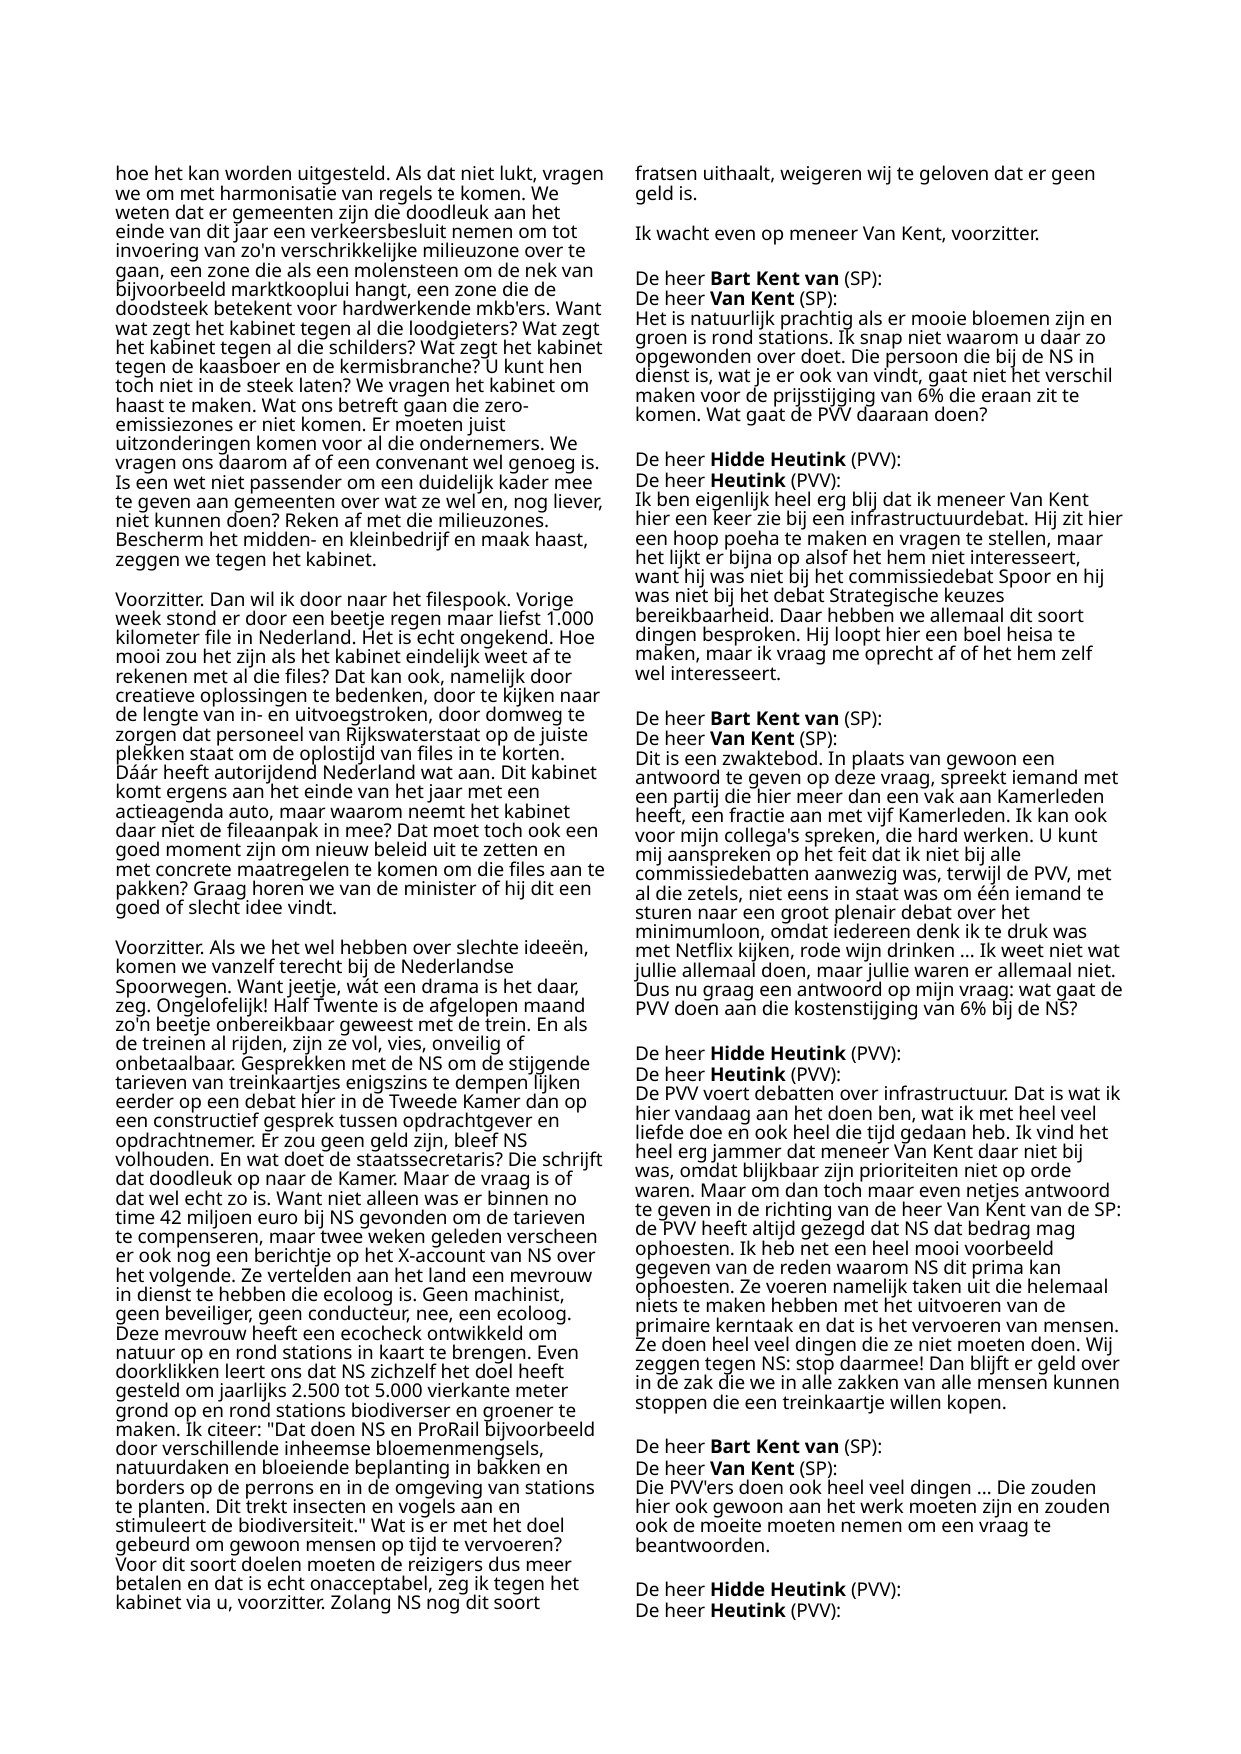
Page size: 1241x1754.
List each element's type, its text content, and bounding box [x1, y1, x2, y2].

text De heer Hidde Heutink (PVV): [635, 1040, 1125, 1066]
text De heer Bart Kent van (SP): [635, 705, 1125, 730]
text De heer Hidde Heutink (PVV): [635, 446, 1125, 472]
text hoe het kan worden uitgesteld. Als dat niet lukt, vragen we om met harmonisatie van regels te komen. We weten dat er gemeenten zijn die doodleuk aan het einde van dit jaar een verkeersbesluit nemen om tot invoering van zo'n verschrikkelijke milieuzone over te gaan, een zone die als een molensteen om de nek van bijvoorbeeld marktkooplui hangt, een zone die de doodsteek betekent voor hardwerkende mkb'ers. Want wat zegt het kabinet tegen al die loodgieters? Wat zegt het kabinet tegen al die schilders? Wat zegt het kabinet tegen de kaasboer en de kermisbranche? U kunt hen toch niet in de steek laten? We vragen het kabinet om haast te maken. Wat ons betreft gaan die zero-emissiezones er niet komen. Er moeten juist uitzonderingen komen voor al die ondernemers. We vragen ons daarom af of een convenant wel genoeg is. Is een wet niet passender om een duidelijk kader mee te geven aan gemeenten over wat ze wel en, nog liever, niet kunnen doen? Reken af met die milieuzones. Bescherm het midden- en kleinbedrijf en maak haast, zeggen we tegen het kabinet. [115, 165, 605, 570]
text Het is natuurlijk prachtig als er mooie bloemen zijn en groen is rond stations. Ik snap niet waarom u daar zo opgewonden over doet. Die persoon die bij de NS in dienst is, wat je er ook van vindt, gaat niet het verschil maken voor de prijsstijging van 6% die eraan zit te komen. Wat gaat de PVV daaraan doen? [635, 310, 1125, 425]
text De heer Van Kent (SP): [635, 730, 1125, 750]
text Die PVV'ers doen ook heel veel dingen … Die zouden hier ook gewoon aan het werk moeten zijn en zouden ook de moeite moeten nemen om een vraag te beantwoorden. [635, 1479, 1125, 1556]
text Ik wacht even op meneer Van Kent, voorzitter. [635, 224, 1125, 244]
text De heer Bart Kent van (SP): [635, 1434, 1125, 1459]
text De PVV voert debatten over infrastructuur. Dat is wat ik hier vandaag aan het doen ben, wat ik met heel veel liefde doe en ook heel die tijd gedaan heb. Ik vind het heel erg jammer dat meneer Van Kent daar niet bij was, omdat blijkbaar zijn prioriteiten niet op orde waren. Maar om dan toch maar even netjes antwoord te geven in de richting van de heer Van Kent van de SP: de PVV heeft altijd gezegd dat NS dat bedrag mag ophoesten. Ik heb net een heel mooi voorbeeld gegeven van de reden waarom NS dit prima kan ophoesten. Ze voeren namelijk taken uit die helemaal niets te maken hebben met het uitvoeren van de primaire kerntaak en dat is het vervoeren van mensen. Ze doen heel veel dingen die ze niet moeten doen. Wij zeggen tegen NS: stop daarmee! Dan blijft er geld over in de zak die we in alle zakken van alle mensen kunnen stoppen die een treinkaartje willen kopen. [635, 1085, 1125, 1413]
text De heer Bart Kent van (SP): [635, 265, 1125, 290]
text De heer Van Kent (SP): [635, 1459, 1125, 1479]
text Ik ben eigenlijk heel erg blij dat ik meneer Van Kent hier een keer zie bij een infrastructuurdebat. Hij zit hier een hoop poeha te maken en vragen te stellen, maar het lijkt er bijna op alsof het hem niet interesseert, want hij was niet bij het commissiedebat Spoor en hij was niet bij het debat Strategische keuzes bereikbaarheid. Daar hebben we allemaal dit soort dingen besproken. Hij loopt hier een boel heisa te maken, maar ik vraag me oprecht af of het hem zelf wel interesseert. [635, 491, 1125, 684]
text De heer Heutink (PVV): [635, 1602, 1125, 1622]
text fratsen uithaalt, weigeren wij te geloven dat er geen geld is. [635, 165, 1125, 204]
text Dit is een zwaktebod. In plaats van gewoon een antwoord te geven op deze vraag, spreekt iemand met een partij die hier meer dan een vak aan Kamerleden heeft, een fractie aan met vijf Kamerleden. Ik kan ook voor mijn collega's spreken, die hard werken. U kunt mij aanspreken op het feit dat ik niet bij alle commissiedebatten aanwezig was, terwijl de PVV, met al die zetels, niet eens in staat was om één iemand te sturen naar een groot plenair debat over het minimumloon, omdat iedereen denk ik te druk was met Netflix kijken, rode wijn drinken … Ik weet niet wat jullie allemaal doen, maar jullie waren er allemaal niet. Dus nu graag een antwoord op mijn vraag: wat gaat de PVV doen aan die kostenstijging van 6% bij de NS? [635, 750, 1125, 1019]
text De heer Hidde Heutink (PVV): [635, 1577, 1125, 1602]
text Voorzitter. Als we het wel hebben over slechte ideeën, komen we vanzelf terecht bij de Nederlandse Spoorwegen. Want jeetje, wát een drama is het daar, zeg. Ongelofelijk! Half Twente is de afgelopen maand zo'n beetje onbereikbaar geweest met de trein. En als de treinen al rijden, zijn ze vol, vies, onveilig of onbetaalbaar. Gesprekken met de NS om de stijgende tarieven van treinkaartjes enigszins te dempen lijken eerder op een debat hier in de Tweede Kamer dan op een constructief gesprek tussen opdrachtgever en opdrachtnemer. Er zou geen geld zijn, bleef NS volhouden. En wat doet de staatssecretaris? Die schrijft dat doodleuk op naar de Kamer. Maar de vraag is of dat wel echt zo is. Want niet alleen was er binnen no time 42 miljoen euro bij NS gevonden om de tarieven te compenseren, maar twee weken geleden verscheen er ook nog een berichtje op het X-account van NS over het volgende. Ze vertelden aan het land een mevrouw in dienst te hebben die ecoloog is. Geen machinist, geen beveiliger, geen conducteur, nee, een ecoloog. Deze mevrouw heeft een ecocheck ontwikkeld om natuur op en rond stations in kaart te brengen. Even doorklikken leert ons dat NS zichzelf het doel heeft gesteld om jaarlijks 2.500 tot 5.000 vierkante meter grond op en rond stations biodiverser en groener te maken. Ik citeer: "Dat doen NS en ProRail bijvoorbeeld door verschillende inheemse bloemenmengsels, natuurdaken en bloeiende beplanting in bakken en borders op de perrons en in de omgeving van stations te planten. Dit trekt insecten en vogels aan en stimuleert de biodiversiteit." Wat is er met het doel gebeurd om gewoon mensen op tijd te vervoeren? Voor dit soort doelen moeten de reizigers dus meer betalen en dat is echt onacceptabel, zeg ik tegen het kabinet via u, voorzitter. Zolang NS nog dit soort [115, 939, 605, 1613]
text De heer Heutink (PVV): [635, 472, 1125, 491]
text De heer Van Kent (SP): [635, 290, 1125, 310]
text Voorzitter. Dan wil ik door naar het filespook. Vorige week stond er door een beetje regen maar liefst 1.000 kilometer file in Nederland. Het is echt ongekend. Hoe mooi zou het zijn als het kabinet eindelijk weet af te rekenen met al die files? Dat kan ook, namelijk door creatieve oplossingen te bedenken, door te kijken naar de lengte van in- en uitvoegstroken, door domweg te zorgen dat personeel van Rijkswaterstaat op de juiste plekken staat om de oplostijd van files in te korten. Dáár heeft autorijdend Nederland wat aan. Dit kabinet komt ergens aan het einde van het jaar met een actieagenda auto, maar waarom neemt het kabinet daar niet de fileaanpak in mee? Dat moet toch ook een goed moment zijn om nieuw beleid uit te zetten en met concrete maatregelen te komen om die files aan te pakken? Graag horen we van de minister of hij dit een goed of slecht idee vindt. [115, 591, 605, 918]
text De heer Heutink (PVV): [635, 1066, 1125, 1085]
